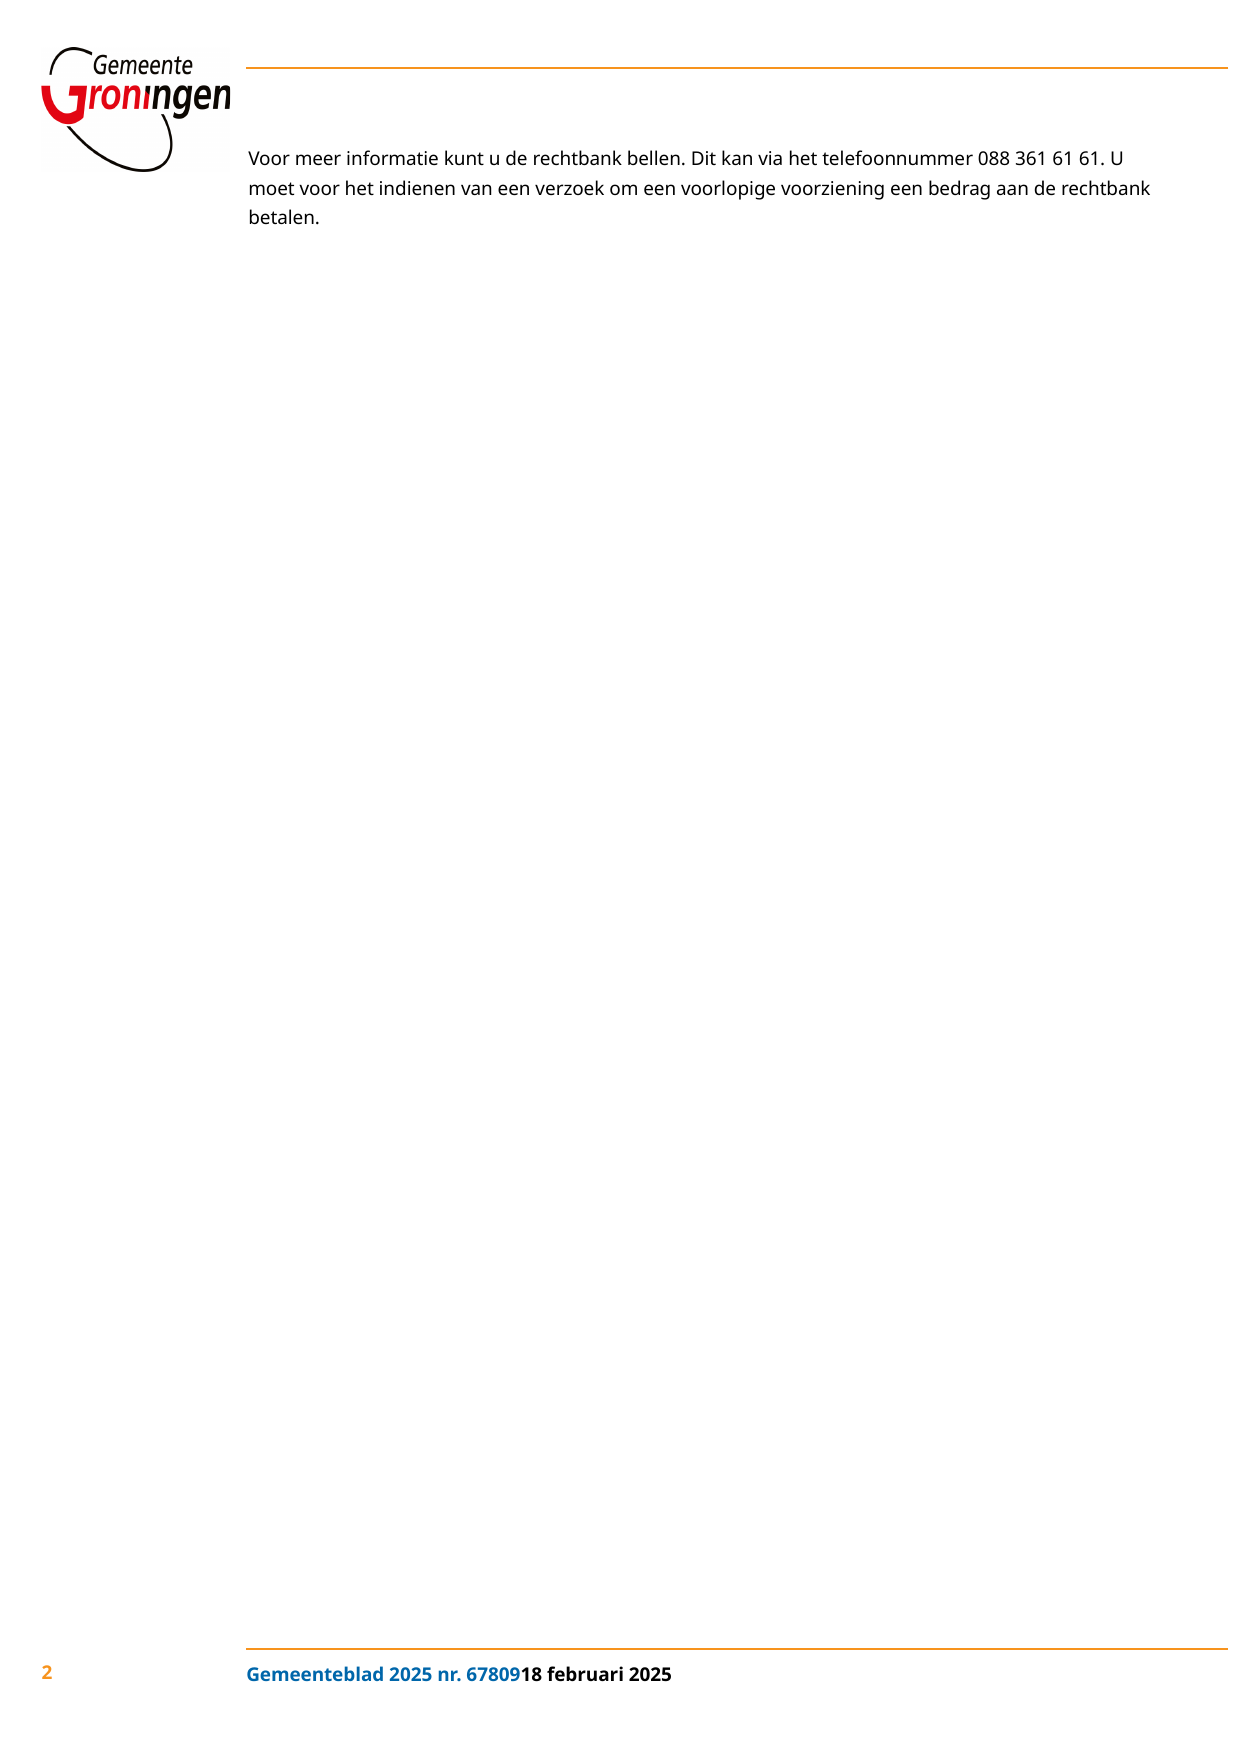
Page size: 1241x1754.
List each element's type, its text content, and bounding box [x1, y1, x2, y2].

picture [41, 47, 231, 172]
text Voor meer informatie kunt u de rechtbank bellen. Dit kan via het telefoonnummer 088 361 61 61. U moet voor het indienen van een verzoek om een voorlopige voorziening een bedrag aan de rechtbank betalen. [248, 145, 1152, 230]
